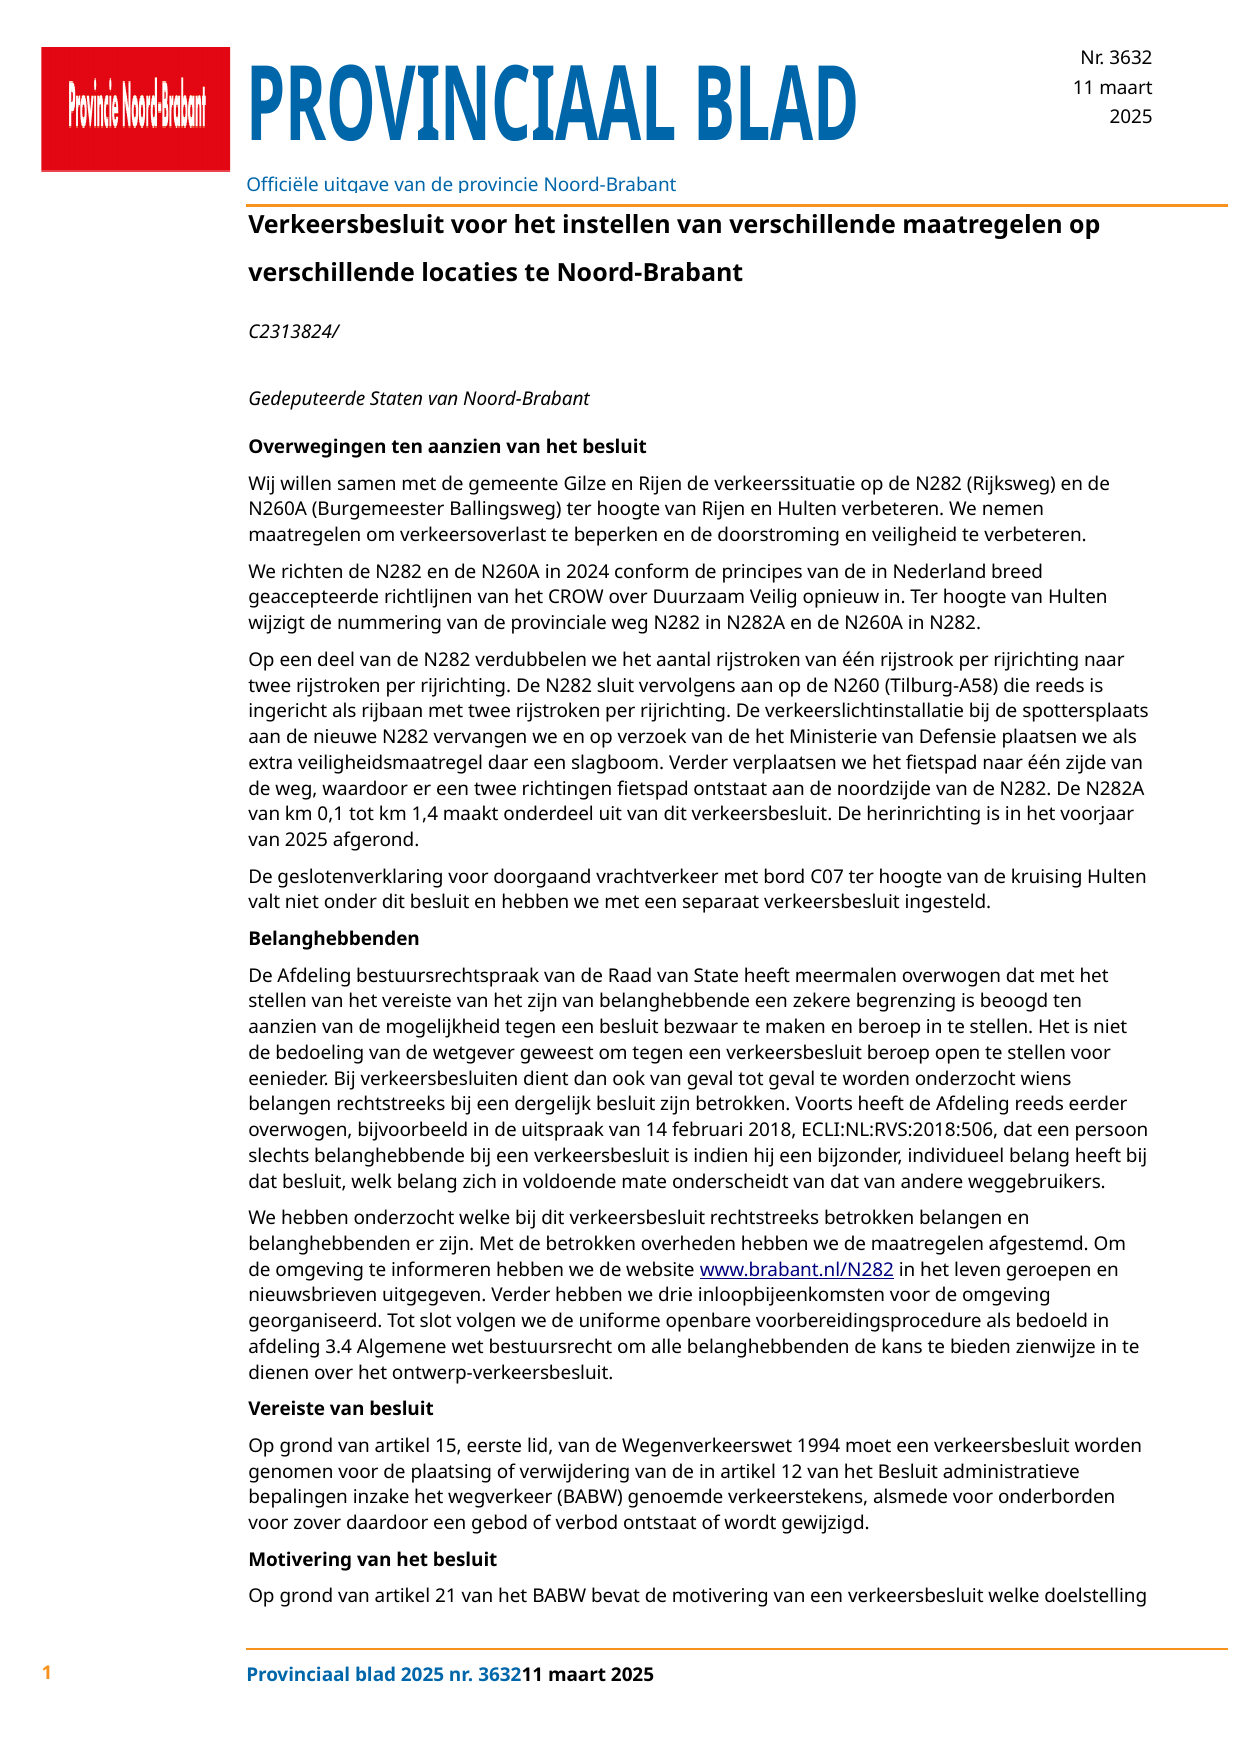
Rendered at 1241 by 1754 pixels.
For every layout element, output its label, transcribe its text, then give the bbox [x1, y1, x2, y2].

text Motivering van het besluit [248, 1546, 1152, 1572]
text Verkeersbesluit voor het instellen van verschillende maatregelen op verschillende locaties te Noord-Brabant [248, 207, 1152, 288]
text We hebben onderzocht welke bij dit verkeersbesluit rechtstreeks betrokken belangen en belanghebbenden er zijn. Met de betrokken overheden hebben we de maatregelen afgestemd. Om de omgeving te informeren hebben we de website www.brabant.nl/N282 in het leven geroepen en nieuwsbrieven uitgegeven. Verder hebben we drie inloopbijeenkomsten voor de omgeving georganiseerd. Tot slot volgen we de uniforme openbare voorbereidingsprocedure als bedoeld in afdeling 3.4 Algemene wet bestuursrecht om alle belanghebbenden de kans te bieden zienwijze in te dienen over het ontwerp-verkeersbesluit. [248, 1204, 1152, 1384]
text Op grond van artikel 21 van het BABW bevat de motivering van een verkeersbesluit welke doelstelling [248, 1583, 1152, 1608]
text De Afdeling bestuursrechtspraak van de Raad van State heeft meermalen overwogen dat met het stellen van het vereiste van het zijn van belanghebbende een zekere begrenzing is beoogd ten aanzien van de mogelijkheid tegen een besluit bezwaar te maken en beroep in te stellen. Het is niet de bedoeling van de wetgever geweest om tegen een verkeersbesluit beroep open te stellen voor eenieder. Bij verkeersbesluiten dient dan ook van geval tot geval te worden onderzocht wiens belangen rechtstreeks bij een dergelijk besluit zijn betrokken. Voorts heeft de Afdeling reeds eerder overwogen, bijvoorbeeld in de uitspraak van 14 februari 2018, ECLI:NL:RVS:2018:506, dat een persoon slechts belanghebbende bij een verkeersbesluit is indien hij een bijzonder, individueel belang heeft bij dat besluit, welk belang zich in voldoende mate onderscheidt van dat van andere weggebruikers. [248, 962, 1152, 1193]
text C2313824/ [248, 318, 1152, 344]
text Belanghebbenden [248, 925, 1152, 951]
text We richten de N282 en de N260A in 2024 conform de principes van de in Nederland breed geaccepteerde richtlijnen van het CROW over Duurzaam Veilig opnieuw in. Ter hoogte van Hulten wijzigt de nummering van de provinciale weg N282 in N282A en de N260A in N282. [248, 558, 1152, 635]
text Wij willen samen met de gemeente Gilze en Rijen de verkeerssituatie op de N282 (Rijksweg) en de N260A (Burgemeester Ballingsweg) ter hoogte van Rijen en Hulten verbeteren. We nemen maatregelen om verkeersoverlast te beperken en de doorstroming en veiligheid te verbeteren. [248, 470, 1152, 547]
picture [41, 47, 231, 172]
text Vereiste van besluit [248, 1396, 1152, 1421]
text Gedeputeerde Staten van Noord-Brabant [248, 386, 1152, 411]
text Op een deel van de N282 verdubbelen we het aantal rijstroken van één rijstrook per rijrichting naar twee rijstroken per rijrichting. De N282 sluit vervolgens aan op de N260 (Tilburg-A58) die reeds is ingericht als rijbaan met twee rijstroken per rijrichting. De verkeerslichtinstallatie bij de spottersplaats aan de nieuwe N282 vervangen we en op verzoek van de het Ministerie van Defensie plaatsen we als extra veiligheidsmaatregel daar een slagboom. Verder verplaatsen we het fietspad naar één zijde van de weg, waardoor er een twee richtingen fietspad ontstaat aan de noordzijde van de N282. De N282A van km 0,1 tot km 1,4 maakt onderdeel uit van dit verkeersbesluit. De herinrichting is in het voorjaar van 2025 afgerond. [248, 646, 1152, 852]
text Overwegingen ten aanzien van het besluit [248, 433, 1152, 459]
text De geslotenverklaring voor doorgaand vrachtverkeer met bord C07 ter hoogte van de kruising Hulten valt niet onder dit besluit en hebben we met een separaat verkeersbesluit ingesteld. [248, 863, 1152, 914]
text Op grond van artikel 15, eerste lid, van de Wegenverkeerswet 1994 moet een verkeersbesluit worden genomen voor de plaatsing of verwijdering van de in artikel 12 van het Besluit administratieve bepalingen inzake het wegverkeer (BABW) genoemde verkeerstekens, alsmede voor onderborden voor zover daardoor een gebod of verbod ontstaat of wordt gewijzigd. [248, 1432, 1152, 1535]
